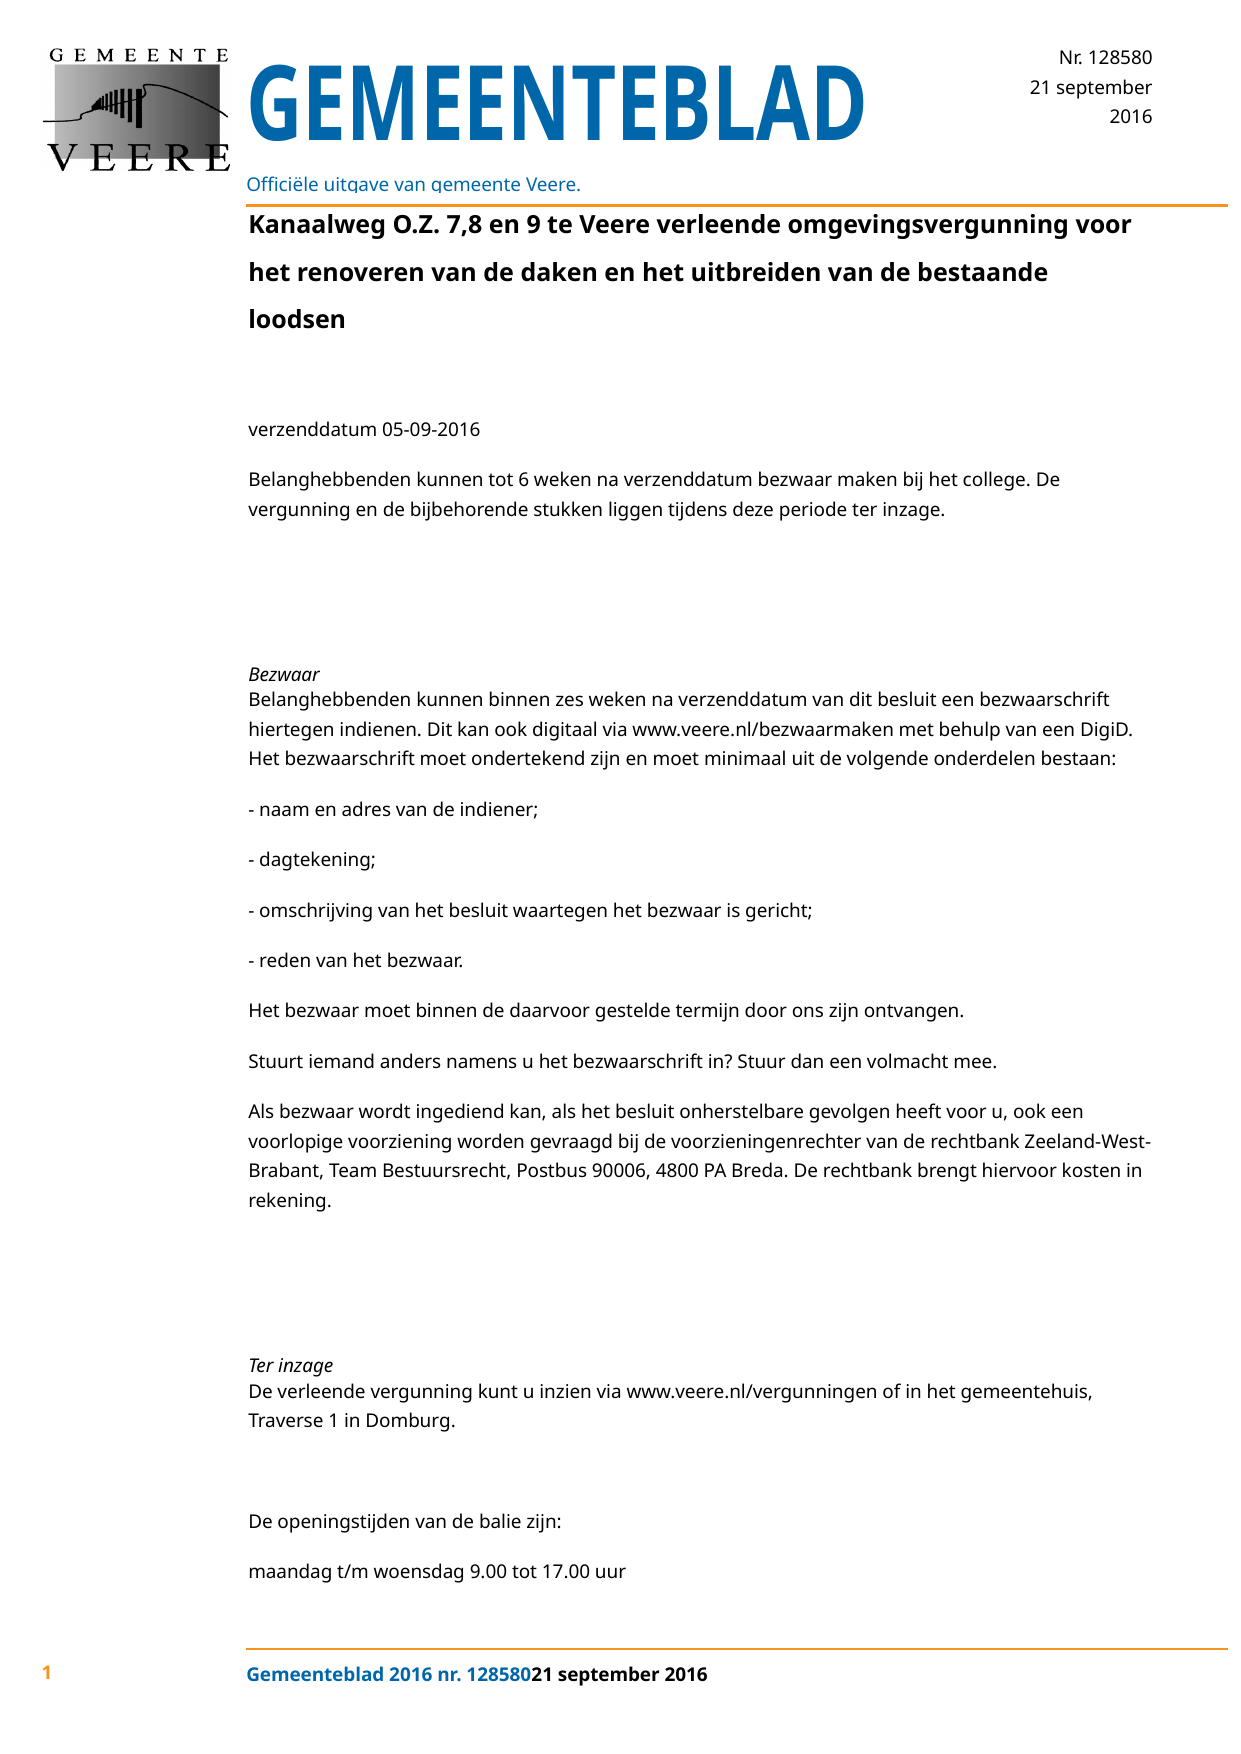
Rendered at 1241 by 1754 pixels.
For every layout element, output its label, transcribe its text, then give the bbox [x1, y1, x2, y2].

text Kanaalweg O.Z. 7,8 en 9 te Veere verleende omgevingsvergunning voor het renoveren van de daken en het uitbreiden van de bestaande loodsen [248, 207, 1152, 336]
text Als bezwaar wordt ingediend kan, als het besluit onherstelbare gevolgen heeft voor u, ook een voorlopige voorziening worden gevraagd bij de voorzieningenrechter van de rechtbank Zeeland-West-Brabant, Team Bestuursrecht, Postbus 90006, 4800 PA Breda. De rechtbank brengt hiervoor kosten in rekening. [248, 1098, 1152, 1213]
text De verleende vergunning kunt u inzien via www.veere.nl/vergunningen of in het gemeentehuis, Traverse 1 in Domburg. [248, 1378, 1152, 1433]
text De openingstijden van de balie zijn: [248, 1508, 1152, 1534]
text Bezwaar [248, 661, 1152, 686]
picture [41, 47, 231, 172]
text Ter inzage [248, 1352, 1152, 1378]
text - dagtekening; [248, 846, 1152, 872]
text maandag t/m woensdag 9.00 tot 17.00 uur [248, 1559, 1152, 1584]
text - omschrijving van het besluit waartegen het bezwaar is gericht; [248, 897, 1152, 923]
text - naam en adres van de indiener; [248, 796, 1152, 822]
text Belanghebbenden kunnen tot 6 weken na verzenddatum bezwaar maken bij het college. De vergunning en de bijbehorende stukken liggen tijdens deze periode ter inzage. [248, 466, 1152, 522]
text Stuurt iemand anders namens u het bezwaarschrift in? Stuur dan een volmacht mee. [248, 1048, 1152, 1074]
text Het bezwaar moet binnen de daarvoor gestelde termijn door ons zijn ontvangen. [248, 998, 1152, 1023]
text Belanghebbenden kunnen binnen zes weken na verzenddatum van dit besluit een bezwaarschrift hiertegen indienen. Dit kan ook digitaal via www.veere.nl/bezwaarmaken met behulp van een DigiD. Het bezwaarschrift moet ondertekend zijn en moet minimaal uit de volgende onderdelen bestaan: [248, 686, 1152, 771]
text verzenddatum 05-09-2016 [248, 416, 1152, 442]
text - reden van het bezwaar. [248, 947, 1152, 973]
